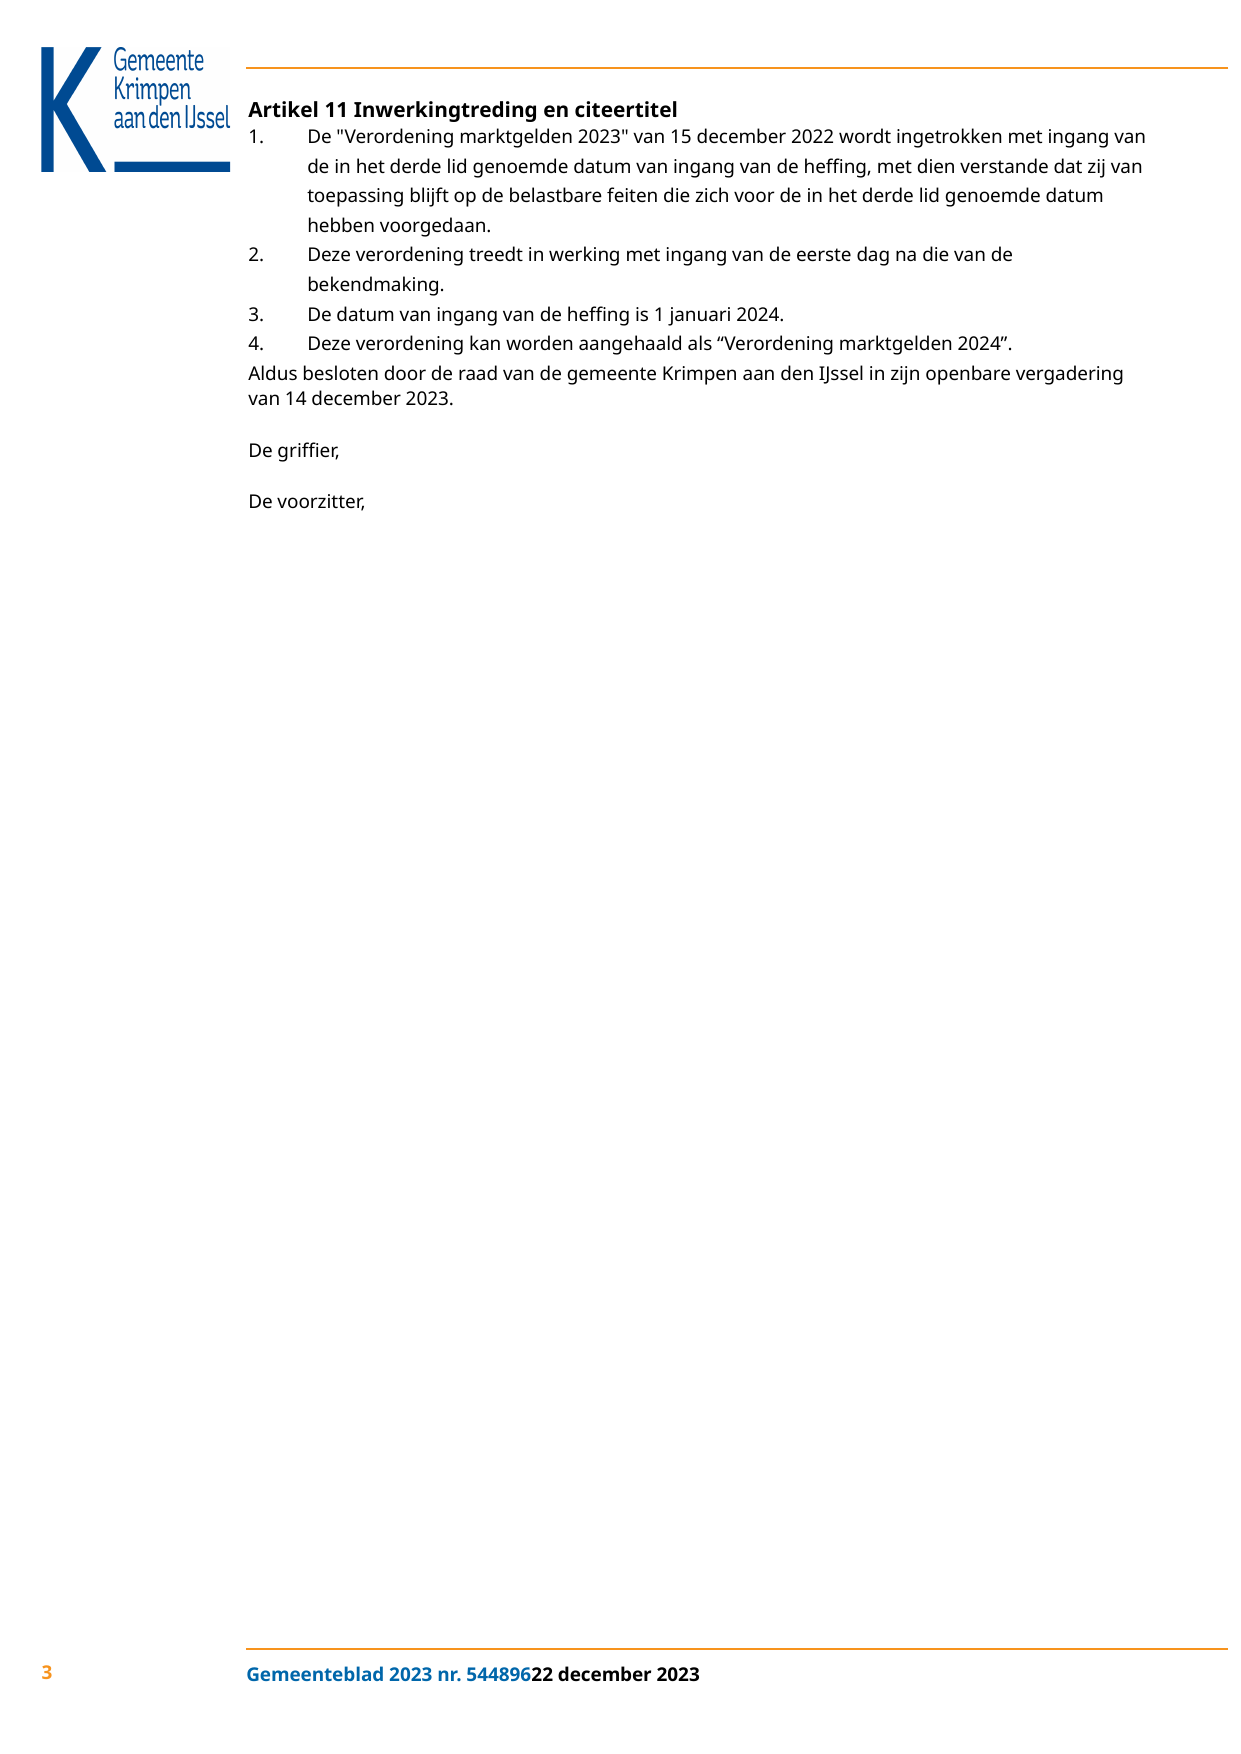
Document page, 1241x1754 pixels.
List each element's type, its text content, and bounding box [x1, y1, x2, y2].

list Deze verordening kan worden aangehaald als “Verordening marktgelden 2024”. [248, 330, 1152, 356]
list De datum van ingang van de heffing is 1 januari 2024. [248, 301, 1152, 326]
picture [41, 47, 231, 172]
text De griffier, [248, 437, 1152, 463]
text Artikel 11 Inwerkingtreding en citeertitel [248, 95, 1152, 123]
list Deze verordening treedt in werking met ingang van de eerste dag na die van de bekendmaking. [248, 242, 1152, 297]
text Aldus besloten door de raad van de gemeente Krimpen aan den IJssel in zijn openbare vergadering van 14 december 2023. [248, 360, 1152, 411]
list De "Verordening marktgelden 2023" van 15 december 2022 wordt ingetrokken met ingang van de in het derde lid genoemde datum van ingang van de heffing, met dien verstande dat zij van toepassing blijft op de belastbare feiten die zich voor de in het derde lid genoemde datum hebben voorgedaan. [248, 123, 1152, 238]
text De voorzitter, [248, 488, 1152, 514]
